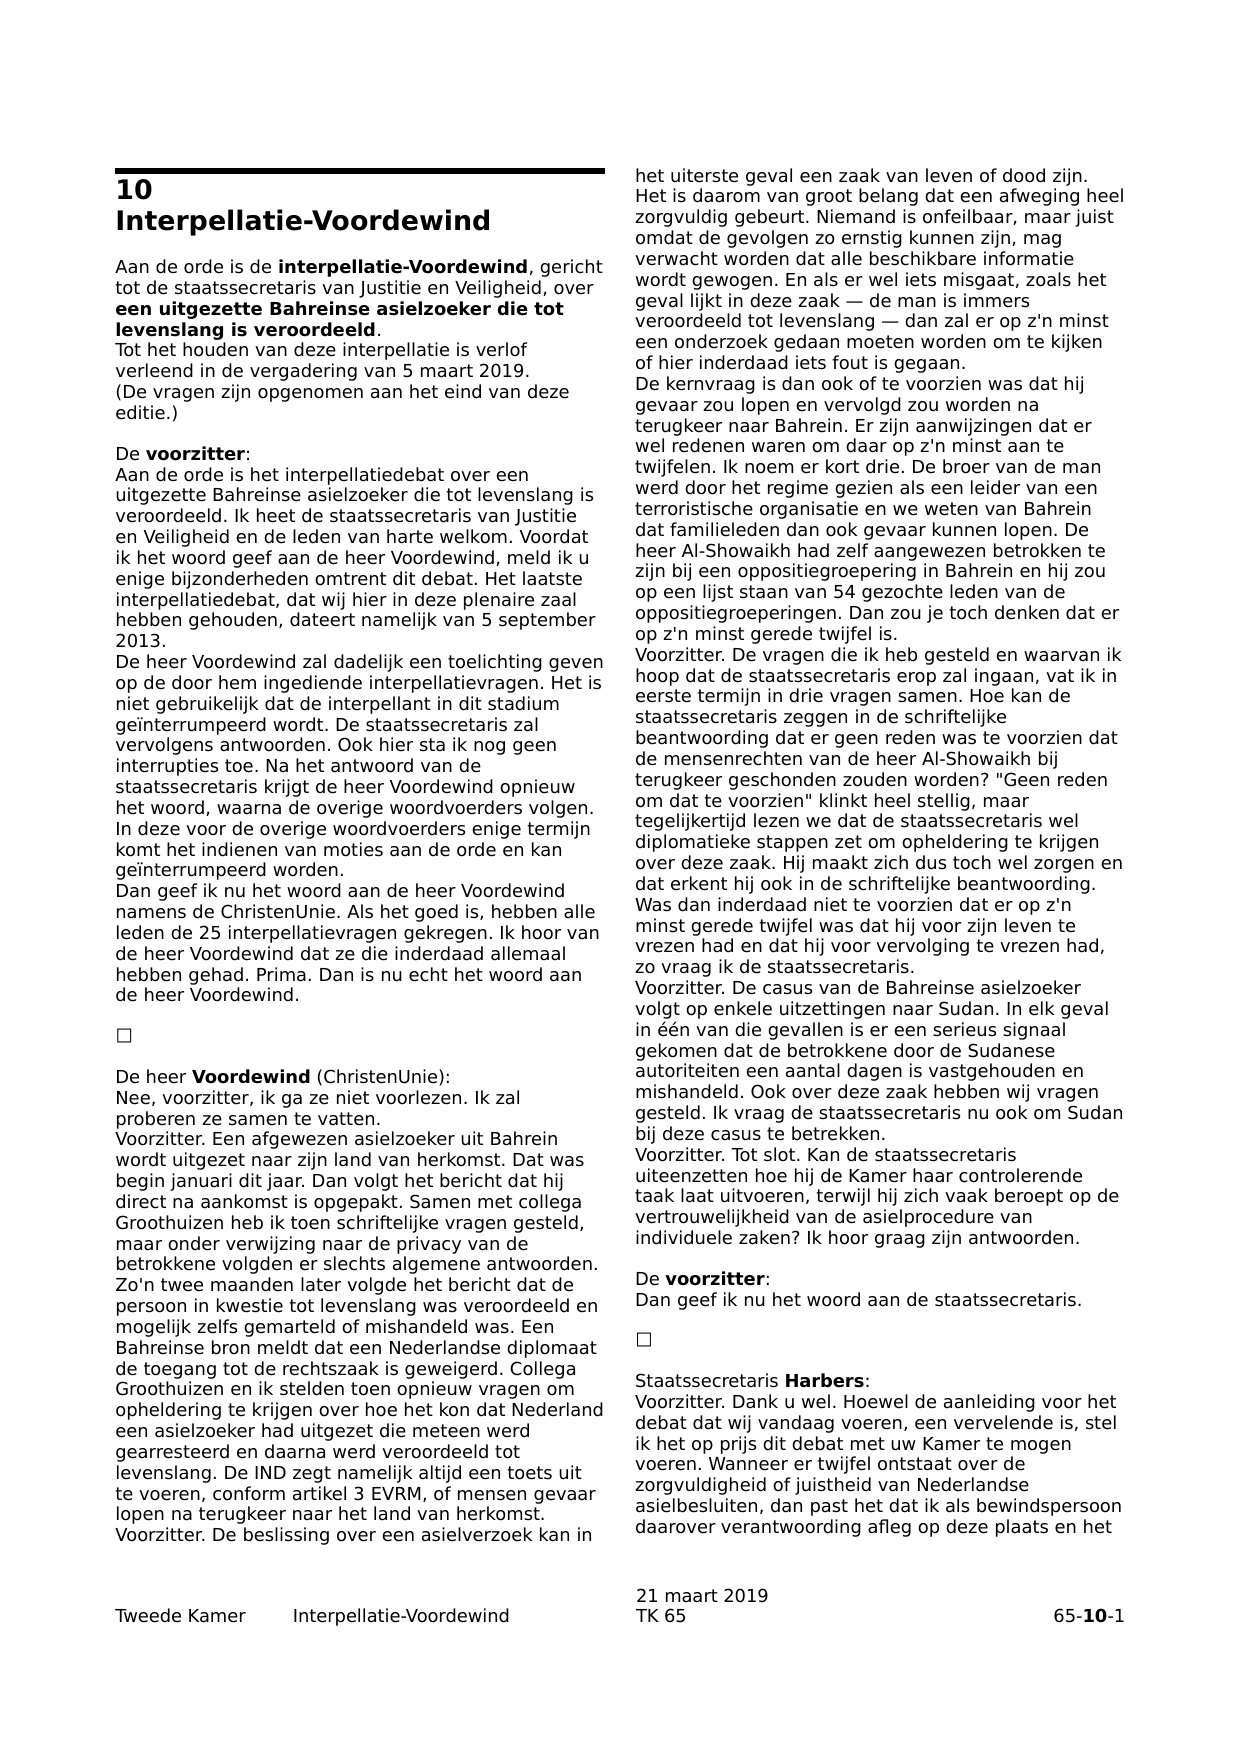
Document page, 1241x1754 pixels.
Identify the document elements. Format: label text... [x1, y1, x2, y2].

text (De vragen zijn opgenomen aan het eind van deze editie.) [115, 382, 605, 423]
text Voorzitter. Een afgewezen asielzoeker uit Bahrein wordt uitgezet naar zijn land van herkomst. Dat was begin januari dit jaar. Dan volgt het bericht dat hij direct na aankomst is opgepakt. Samen met collega Groothuizen heb ik toen schriftelijke vragen gesteld, maar onder verwijzing naar de privacy van de betrokkene volgden er slechts algemene antwoorden. Zo'n twee maanden later volgde het bericht dat de persoon in kwestie tot levenslang was veroordeeld en mogelijk zelfs gemarteld of mishandeld was. Een Bahreinse bron meldt dat een Nederlandse diplomaat de toegang tot de rechtszaak is geweigerd. Collega Groothuizen en ik stelden toen opnieuw vragen om opheldering te krijgen over hoe het kon dat Nederland een asielzoeker had uitgezet die meteen werd gearresteerd en daarna werd veroordeeld tot levenslang. De IND zegt namelijk altijd een toets uit te voeren, conform artikel 3 EVRM, of mensen gevaar lopen na terugkeer naar het land van herkomst. [115, 1129, 605, 1525]
text Voorzitter. Dank u wel. Hoewel de aanleiding voor het debat dat wij vandaag voeren, een vervelende is, stel ik het op prijs dit debat met uw Kamer te mogen voeren. Wanneer er twijfel ontstaat over de zorgvuldigheid of juistheid van Nederlandse asielbesluiten, dan past het dat ik als bewindspersoon daarover verantwoording afleg op deze plaats en het [635, 1392, 1125, 1537]
text Dan geef ik nu het woord aan de staatssecretaris. [635, 1289, 1125, 1310]
text De heer Voordewind zal dadelijk een toelichting geven op de door hem ingediende interpellatievragen. Het is niet gebruikelijk dat de interpellant in dit stadium geïnterrumpeerd wordt. De staatssecretaris zal vervolgens antwoorden. Ook hier sta ik nog geen interrupties toe. Na het antwoord van de staatssecretaris krijgt de heer Voordewind opnieuw het woord, waarna de overige woordvoerders volgen. In deze voor de overige woordvoerders enige termijn komt het indienen van moties aan de orde en kan geïnterrumpeerd worden. [115, 652, 605, 881]
title 10 Interpellatie-Voordewind [115, 174, 605, 237]
text Staatssecretaris Harbers: [635, 1371, 1125, 1392]
text ⬜ [635, 1330, 1125, 1351]
text Voorzitter. De casus van de Bahreinse asielzoeker volgt op enkele uitzettingen naar Sudan. In elk geval in één van die gevallen is er een serieus signaal gekomen dat de betrokkene door de Sudanese autoriteiten een aantal dagen is vastgehouden en mishandeld. Ook over deze zaak hebben wij vragen gesteld. Ik vraag de staatssecretaris nu ook om Sudan bij deze casus te betrekken. [635, 978, 1125, 1144]
text ⬜ [115, 1026, 605, 1047]
text De heer Voordewind (ChristenUnie): [115, 1067, 605, 1087]
text De voorzitter: [115, 443, 605, 464]
text het uiterste geval een zaak van leven of dood zijn. Het is daarom van groot belang dat een afweging heel zorgvuldig gebeurt. Niemand is onfeilbaar, maar juist omdat de gevolgen zo ernstig kunnen zijn, mag verwacht worden dat alle beschikbare informatie wordt gewogen. En als er wel iets misgaat, zoals het geval lijkt in deze zaak — de man is immers veroordeeld tot levenslang — dan zal er op z'n minst een onderzoek gedaan moeten worden om te kijken of hier inderdaad iets fout is gegaan. [635, 165, 1125, 374]
text Voorzitter. De vragen die ik heb gesteld en waarvan ik hoop dat de staatssecretaris erop zal ingaan, vat ik in eerste termijn in drie vragen samen. Hoe kan de staatssecretaris zeggen in de schriftelijke beantwoording dat er geen reden was te voorzien dat de mensenrechten van de heer Al-Showaikh bij terugkeer geschonden zouden worden? "Geen reden om dat te voorzien" klinkt heel stellig, maar tegelijkertijd lezen we dat de staatssecretaris wel diplomatieke stappen zet om opheldering te krijgen over deze zaak. Hij maakt zich dus toch wel zorgen en dat erkent hij ook in de schriftelijke beantwoording. Was dan inderdaad niet te voorzien dat er op z'n minst gerede twijfel was dat hij voor zijn leven te vrezen had en dat hij voor vervolging te vrezen had, zo vraag ik de staatssecretaris. [635, 644, 1125, 978]
text Tot het houden van deze interpellatie is verlof verleend in de vergadering van 5 maart 2019. [115, 340, 605, 382]
text Dan geef ik nu het woord aan de heer Voordewind namens de ChristenUnie. Als het goed is, hebben alle leden de 25 interpellatievragen gekregen. Ik hoor van de heer Voordewind dat ze die inderdaad allemaal hebben gehad. Prima. Dan is nu echt het woord aan de heer Voordewind. [115, 881, 605, 1006]
text Voorzitter. Tot slot. Kan de staatssecretaris uiteenzetten hoe hij de Kamer haar controlerende taak laat uitvoeren, terwijl hij zich vaak beroept op de vertrouwelijkheid van de asielprocedure van individuele zaken? Ik hoor graag zijn antwoorden. [635, 1144, 1125, 1249]
text Voorzitter. De beslissing over een asielverzoek kan in [115, 1525, 605, 1546]
text Aan de orde is de interpellatie-Voordewind, gericht tot de staatssecretaris van Justitie en Veiligheid, over een uitgezette Bahreinse asielzoeker die tot levenslang is veroordeeld. [115, 257, 605, 340]
text Aan de orde is het interpellatiedebat over een uitgezette Bahreinse asielzoeker die tot levenslang is veroordeeld. Ik heet de staatssecretaris van Justitie en Veiligheid en de leden van harte welkom. Voordat ik het woord geef aan de heer Voordewind, meld ik u enige bijzonderheden omtrent dit debat. Het laatste interpellatiedebat, dat wij hier in deze plenaire zaal hebben gehouden, dateert namelijk van 5 september 2013. [115, 464, 605, 652]
text Nee, voorzitter, ik ga ze niet voorlezen. Ik zal proberen ze samen te vatten. [115, 1087, 605, 1129]
text De voorzitter: [635, 1269, 1125, 1289]
text De kernvraag is dan ook of te voorzien was dat hij gevaar zou lopen en vervolgd zou worden na terugkeer naar Bahrein. Er zijn aanwijzingen dat er wel redenen waren om daar op z'n minst aan te twijfelen. Ik noem er kort drie. De broer van de man werd door het regime gezien als een leider van een terroristische organisatie en we weten van Bahrein dat familieleden dan ook gevaar kunnen lopen. De heer Al-Showaikh had zelf aangewezen betrokken te zijn bij een oppositiegroepering in Bahrein en hij zou op een lijst staan van 54 gezochte leden van de oppositiegroeperingen. Dan zou je toch denken dat er op z'n minst gerede twijfel is. [635, 374, 1125, 644]
